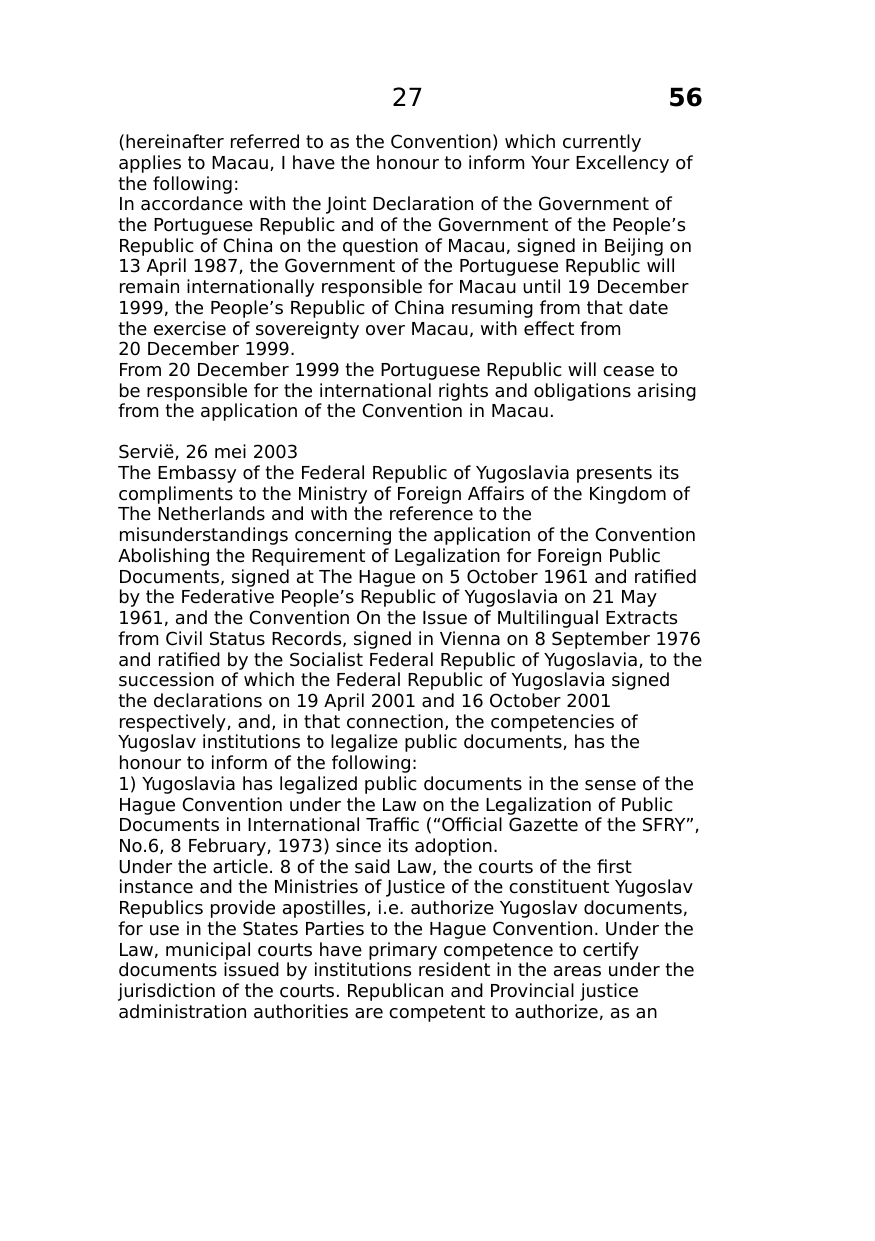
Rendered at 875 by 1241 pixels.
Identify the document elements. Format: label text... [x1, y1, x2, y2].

text 1) Yugoslavia has legalized public documents in the sense of the Hague Convention under the Law on the Legalization of Public Documents in International Traffic (“Official Gazette of the SFRY”, No.6, 8 February, 1973) since its adoption. [118, 774, 703, 857]
text From 20 December 1999 the Portuguese Republic will cease to be responsible for the international rights and obligations arising from the application of the Convention in Macau. [118, 360, 703, 422]
text (hereinafter referred to as the Convention) which currently applies to Macau, I have the honour to inform Your Excellency of the following: [118, 132, 703, 194]
text Under the article. 8 of the said Law, the courts of the first instance and the Ministries of Justice of the constituent Yugoslav Republics provide apostilles, i.e. authorize Yugoslav documents, for use in the States Parties to the Hague Convention. Under the Law, municipal courts have primary competence to certify documents issued by institutions resident in the areas under the jurisdiction of the courts. Republican and Provincial justice administration authorities are competent to authorize, as an [118, 857, 703, 1022]
text Servië, 26 mei 2003 [118, 442, 703, 463]
text In accordance with the Joint Declaration of the Government of the Portuguese Republic and of the Government of the People’s Republic of China on the question of Macau, signed in Beijing on 13 April 1987, the Government of the Portuguese Republic will remain internationally responsible for Macau until 19 December 1999, the People’s Republic of China resuming from that date the exercise of sovereignty over Macau, with effect from 20 December 1999. [118, 194, 703, 360]
text The Embassy of the Federal Republic of Yugoslavia presents its compliments to the Ministry of Foreign Affairs of the Kingdom of The Netherlands and with the reference to the misunderstandings concerning the application of the Convention Abolishing the Requirement of Legalization for Foreign Public Documents, signed at The Hague on 5 October 1961 and ratified by the Federative People’s Republic of Yugoslavia on 21 May 1961, and the Convention On the Issue of Multilingual Extracts from Civil Status Records, signed in Vienna on 8 September 1976 and ratified by the Socialist Federal Republic of Yugoslavia, to the succession of which the Federal Republic of Yugoslavia signed the declarations on 19 April 2001 and 16 October 2001 respectively, and, in that connection, the competencies of Yugoslav institutions to legalize public documents, has the honour to inform of the following: [118, 463, 703, 774]
